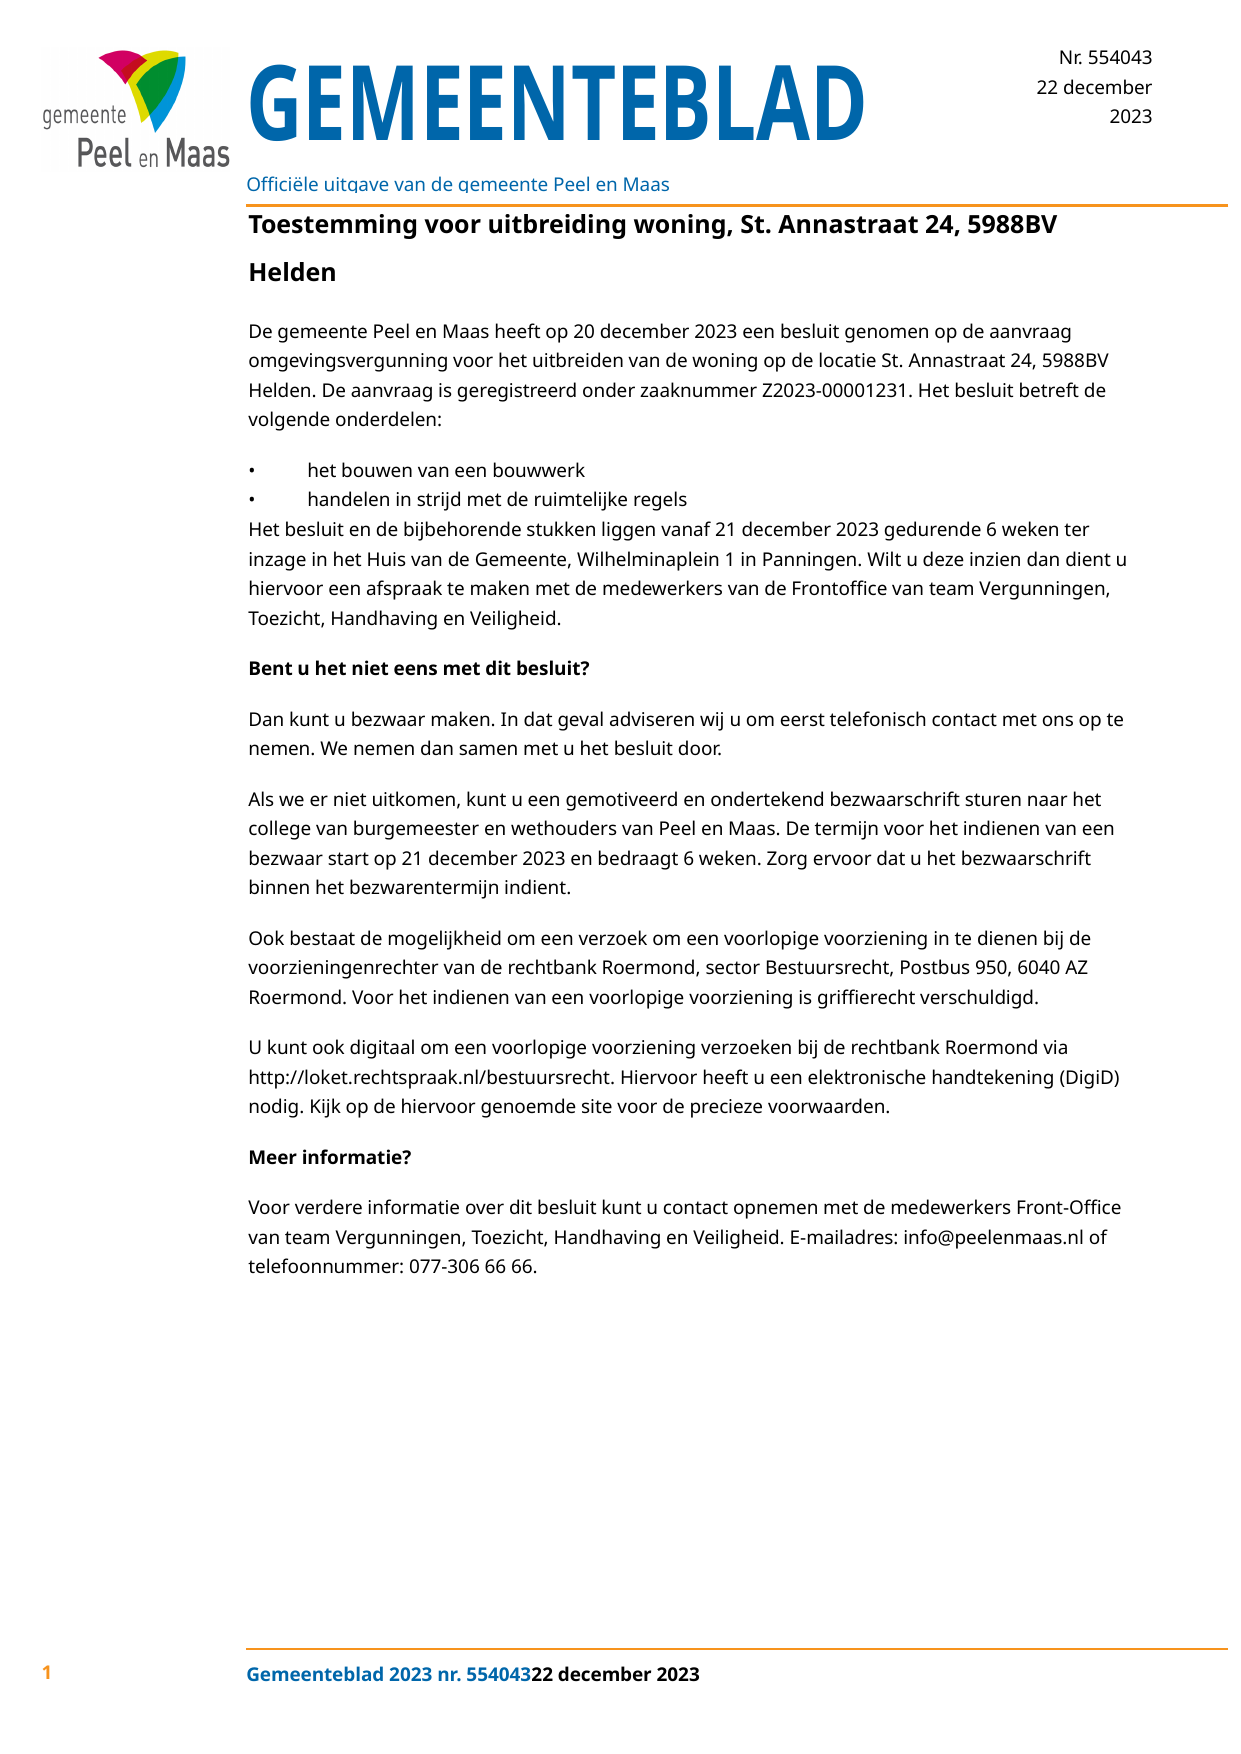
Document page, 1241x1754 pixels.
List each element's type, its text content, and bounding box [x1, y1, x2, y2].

text Als we er niet uitkomen, kunt u een gemotiveerd en ondertekend bezwaarschrift sturen naar het college van burgemeester en wethouders van Peel en Maas. De termijn voor het indienen van een bezwaar start op 21 december 2023 en bedraagt 6 weken. Zorg ervoor dat u het bezwaarschrift binnen het bezwarentermijn indient. [248, 786, 1152, 900]
text Het besluit en de bijbehorende stukken liggen vanaf 21 december 2023 gedurende 6 weken ter inzage in het Huis van de Gemeente, Wilhelminaplein 1 in Panningen. Wilt u deze inzien dan dient u hiervoor een afspraak te maken met de medewerkers van de Frontoffice van team Vergunningen, Toezicht, Handhaving en Veiligheid. [248, 516, 1152, 631]
text Bent u het niet eens met dit besluit? [248, 655, 1152, 681]
text Ook bestaat de mogelijkheid om een verzoek om een voorlopige voorziening in te dienen bij de voorzieningenrechter van de rechtbank Roermond, sector Bestuursrecht, Postbus 950, 6040 AZ Roermond. Voor het indienen van een voorlopige voorziening is griffierecht verschuldigd. [248, 925, 1152, 1010]
text U kunt ook digitaal om een voorlopige voorziening verzoeken bij de rechtbank Roermond via http://loket.rechtspraak.nl/bestuursrecht. Hiervoor heeft u een elektronische handtekening (DigiD) nodig. Kijk op de hiervoor genoemde site voor de precieze voorwaarden. [248, 1034, 1152, 1119]
text Toestemming voor uitbreiding woning, St. Annastraat 24, 5988BV Helden [248, 207, 1152, 288]
text De gemeente Peel en Maas heeft op 20 december 2023 een besluit genomen op de aanvraag omgevingsvergunning voor het uitbreiden van de woning op de locatie St. Annastraat 24, 5988BV Helden. De aanvraag is geregistreerd onder zaaknummer Z2023-00001231. Het besluit betreft de volgende onderdelen: [248, 318, 1152, 432]
text Meer informatie? [248, 1144, 1152, 1170]
list het bouwen van een bouwwerk [248, 457, 1152, 483]
picture [41, 47, 231, 172]
text Dan kunt u bezwaar maken. In dat geval adviseren wij u om eerst telefonisch contact met ons op te nemen. We nemen dan samen met u het besluit door. [248, 706, 1152, 761]
text Voor verdere informatie over dit besluit kunt u contact opnemen met de medewerkers Front-Office van team Vergunningen, Toezicht, Handhaving en Veiligheid. E-mailadres: info@peelenmaas.nl of telefoonnummer: 077-306 66 66. [248, 1194, 1152, 1279]
list handelen in strijd met de ruimtelijke regels [248, 487, 1152, 512]
